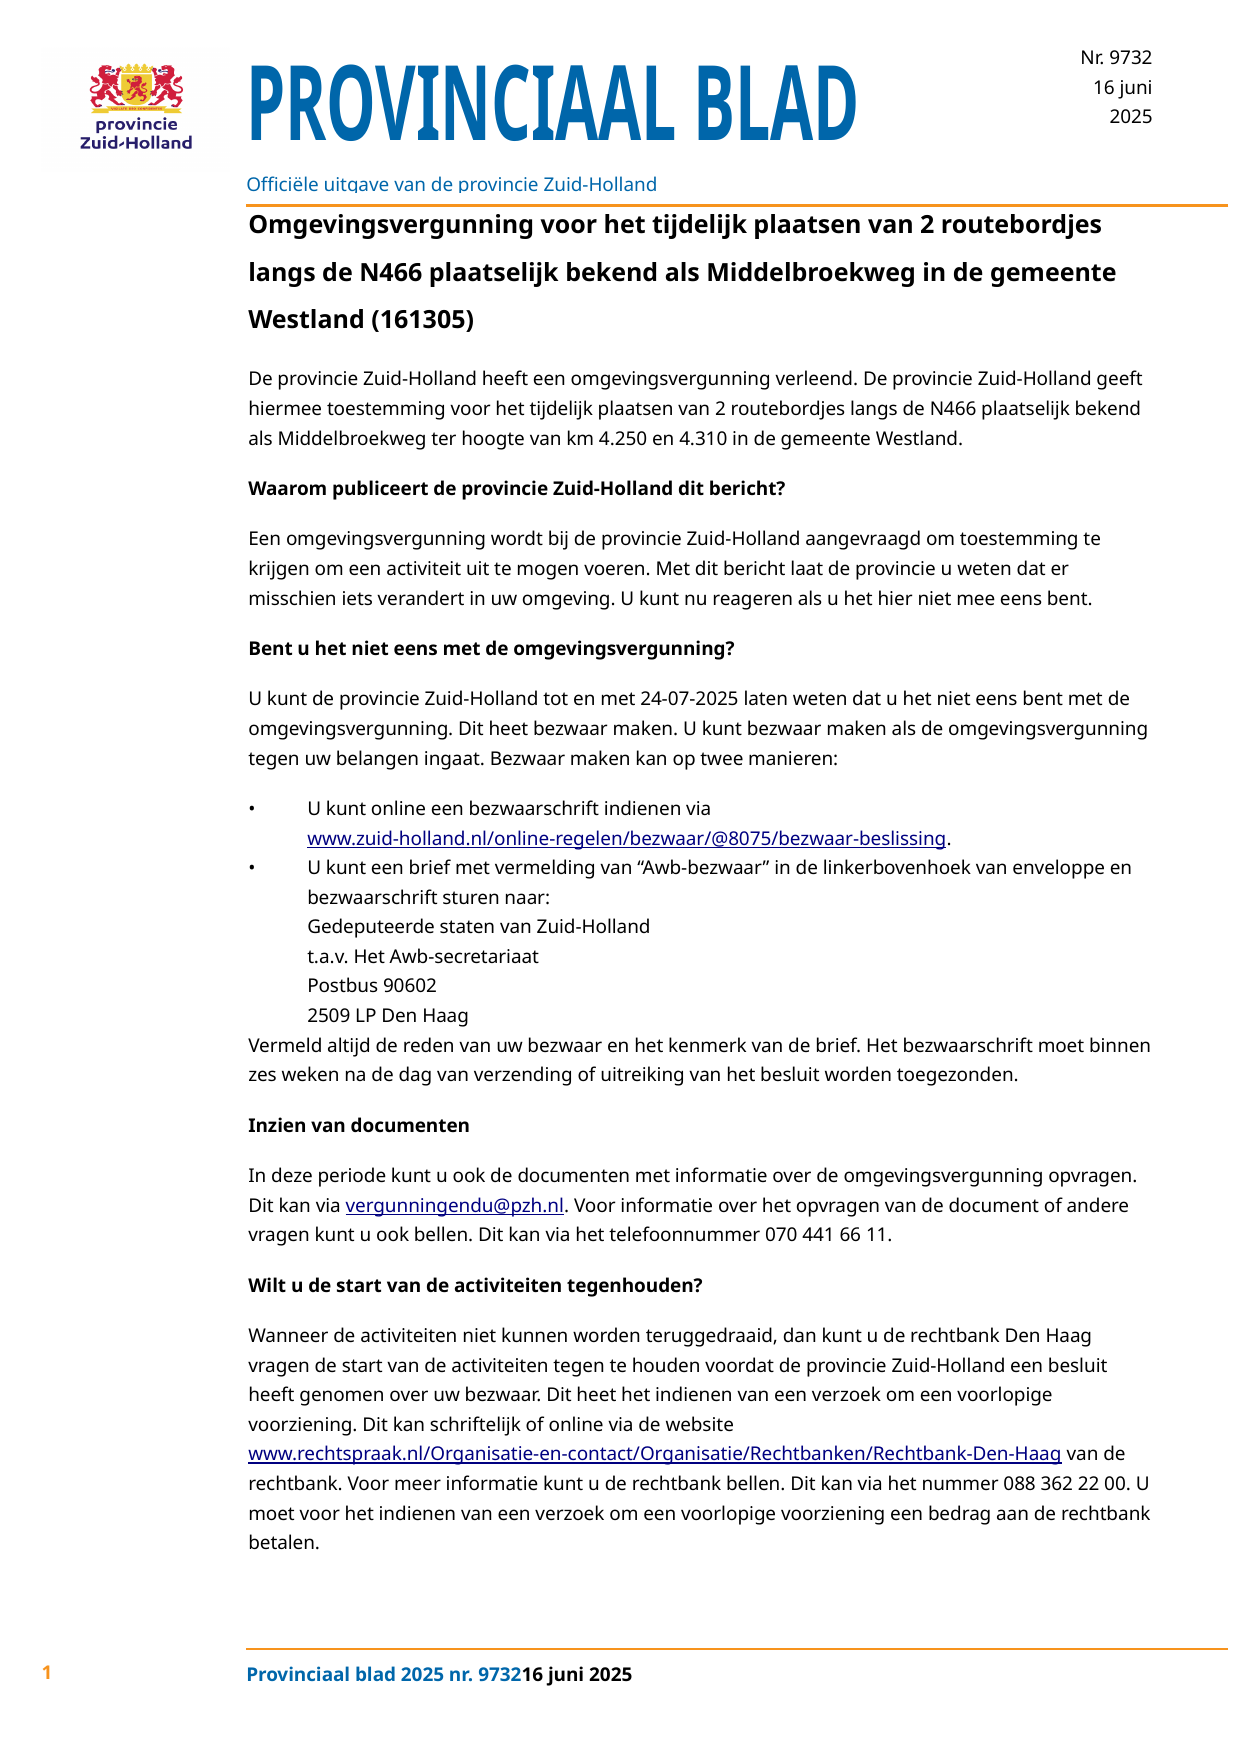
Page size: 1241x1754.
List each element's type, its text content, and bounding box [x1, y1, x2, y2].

text Waarom publiceert de provincie Zuid-Holland dit bericht? [248, 475, 1152, 501]
text Een omgevingsvergunning wordt bij de provincie Zuid-Holland aangevraagd om toestemming te krijgen om een activiteit uit te mogen voeren. Met dit bericht laat de provincie u weten dat er misschien iets verandert in uw omgeving. U kunt nu reageren als u het hier niet mee eens bent. [248, 526, 1152, 610]
text Omgevingsvergunning voor het tijdelijk plaatsen van 2 routebordjes langs de N466 plaatselijk bekend als Middelbroekweg in de gemeente Westland (161305) [248, 207, 1152, 336]
list Gedeputeerde staten van Zuid-Holland [248, 913, 1152, 939]
list U kunt een brief met vermelding van “Awb-bezwaar” in de linkerbovenhoek van enveloppe en bezwaarschrift sturen naar: [248, 854, 1152, 909]
list U kunt online een bezwaarschrift indienen via www.zuid-holland.nl/online-regelen/bezwaar/@8075/bezwaar-beslissing. [248, 795, 1152, 850]
list 2509 LP Den Haag [248, 1002, 1152, 1028]
text Inzien van documenten [248, 1112, 1152, 1137]
text Wanneer de activiteiten niet kunnen worden teruggedraaid, dan kunt u de rechtbank Den Haag vragen de start van de activiteiten tegen te houden voordat de provincie Zuid-Holland een besluit heeft genomen over uw bezwaar. Dit heet het indienen van een verzoek om een voorlopige voorziening. Dit kan schriftelijk of online via de website www.rechtspraak.nl/Organisatie-en-contact/Organisatie/Rechtbanken/Rechtbank-Den-Haag van de rechtbank. Voor meer informatie kunt u de rechtbank bellen. Dit kan via het nummer 088 362 22 00. U moet voor het indienen van een verzoek om een voorlopige voorziening een bedrag aan de rechtbank betalen. [248, 1322, 1152, 1555]
text Bent u het niet eens met de omgevingsvergunning? [248, 635, 1152, 661]
list Postbus 90602 [248, 973, 1152, 998]
picture [41, 47, 231, 172]
list t.a.v. Het Awb-secretariaat [248, 943, 1152, 969]
text U kunt de provincie Zuid-Holland tot en met 24-07-2025 laten weten dat u het niet eens bent met de omgevingsvergunning. Dit heet bezwaar maken. U kunt bezwaar maken als de omgevingsvergunning tegen uw belangen ingaat. Bezwaar maken kan op twee manieren: [248, 686, 1152, 770]
text Vermeld altijd de reden van uw bezwaar en het kenmerk van de brief. Het bezwaarschrift moet binnen zes weken na de dag van verzending of uitreiking van het besluit worden toegezonden. [248, 1032, 1152, 1087]
text De provincie Zuid-Holland heeft een omgevingsvergunning verleend. De provincie Zuid-Holland geeft hiermee toestemming voor het tijdelijk plaatsen van 2 routebordjes langs de N466 plaatselijk bekend als Middelbroekweg ter hoogte van km 4.250 en 4.310 in de gemeente Westland. [248, 366, 1152, 450]
text In deze periode kunt u ook de documenten met informatie over de omgevingsvergunning opvragen. Dit kan via vergunningendu@pzh.nl. Voor informatie over het opvragen van de document of andere vragen kunt u ook bellen. Dit kan via het telefoonnummer 070 441 66 11. [248, 1162, 1152, 1247]
text Wilt u de start van de activiteiten tegenhouden? [248, 1272, 1152, 1297]
